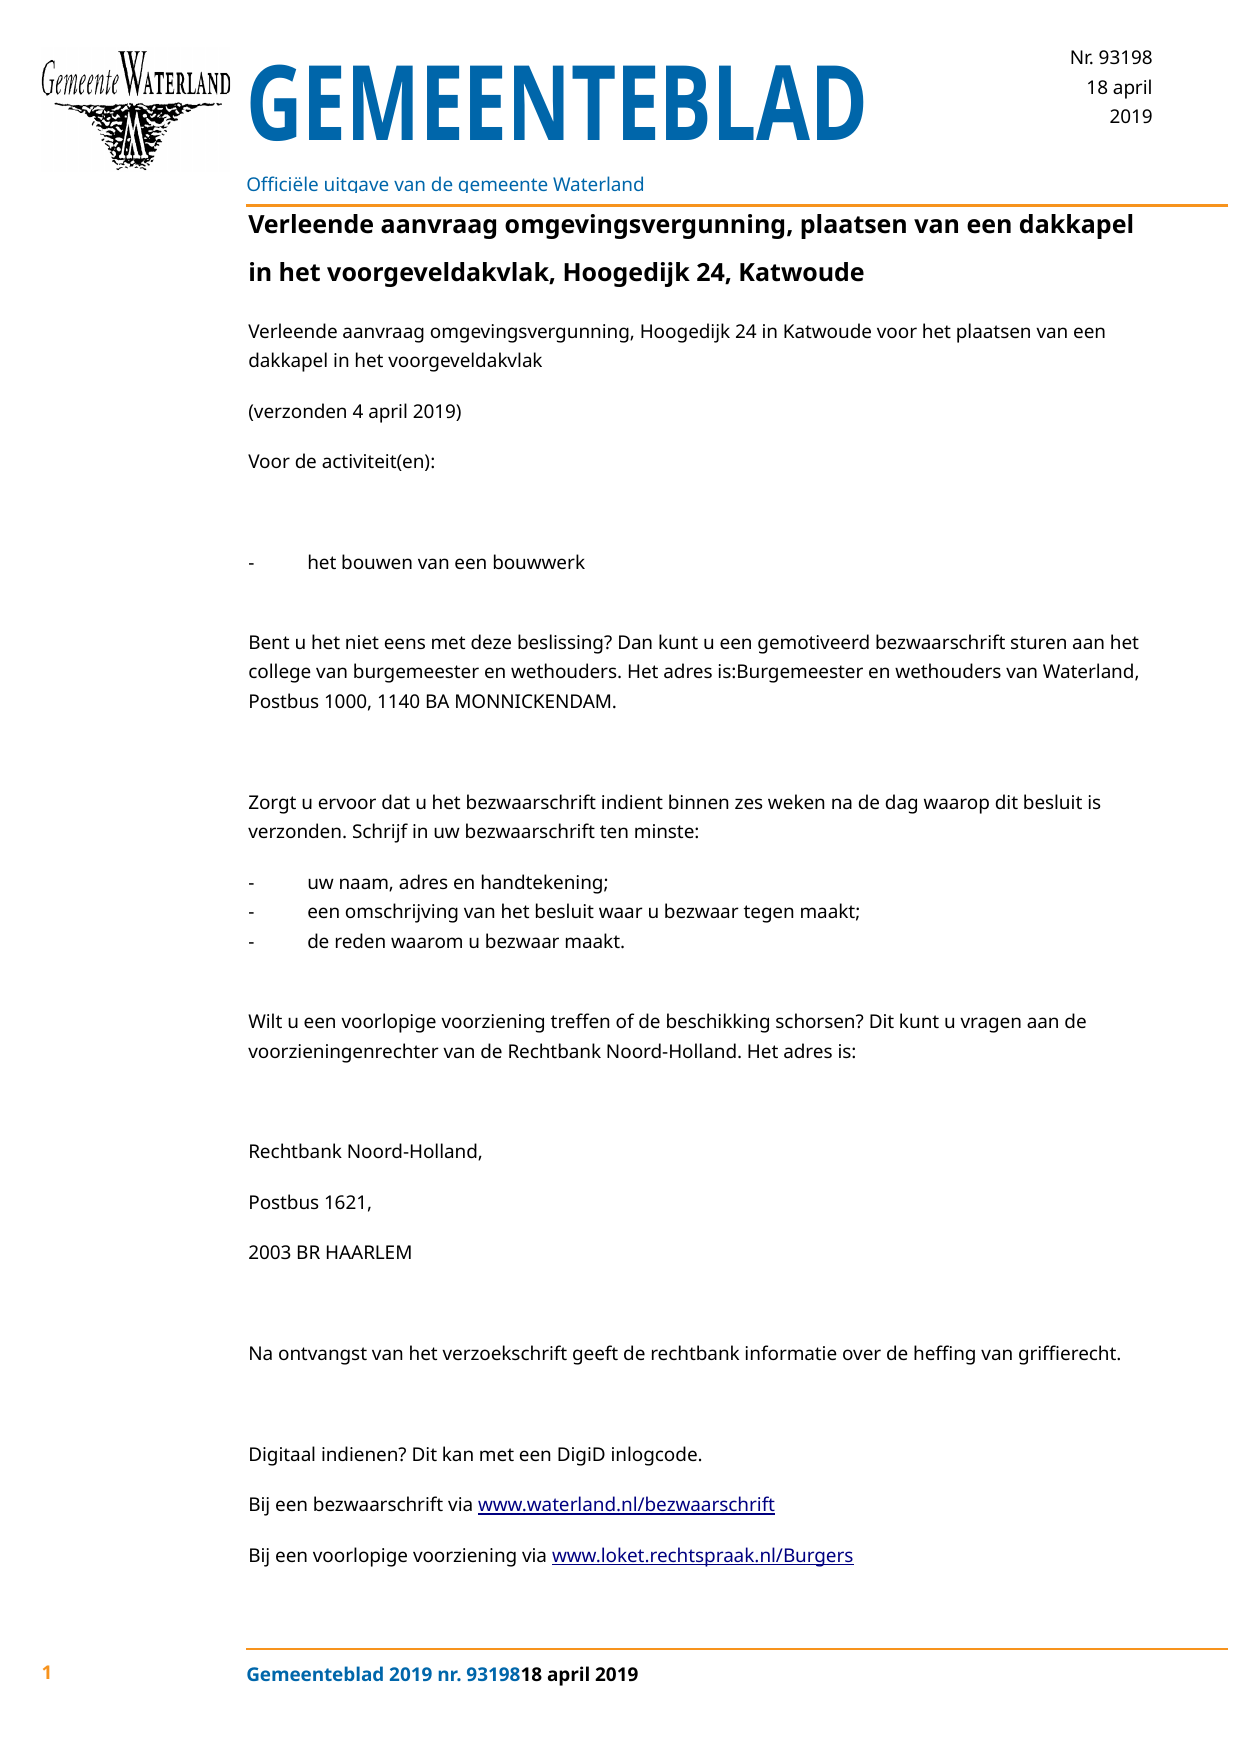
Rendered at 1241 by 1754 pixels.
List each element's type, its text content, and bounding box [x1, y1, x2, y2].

text Digitaal indienen? Dit kan met een DigiD inlogcode. [248, 1441, 1152, 1467]
text Rechtbank Noord-Holland, [248, 1139, 1152, 1164]
text Bij een bezwaarschrift via www.waterland.nl/bezwaarschrift [248, 1492, 1152, 1517]
text Voor de activiteit(en): [248, 448, 1152, 474]
text Na ontvangst van het verzoekschrift geeft de rechtbank informatie over de heffing van griffierecht. [248, 1340, 1152, 1366]
text Postbus 1621, [248, 1189, 1152, 1215]
text Wilt u een voorlopige voorziening treffen of de beschikking schorsen? Dit kunt u vragen aan de voorzieningenrechter van de Rechtbank Noord-Holland. Het adres is: [248, 1008, 1152, 1064]
list uw naam, adres en handtekening; [248, 869, 1152, 895]
list het bouwen van een bouwwerk [248, 549, 1152, 575]
text Verleende aanvraag omgevingsvergunning, Hoogedijk 24 in Katwoude voor het plaatsen van een dakkapel in het voorgeveldakvlak [248, 318, 1152, 373]
text 2003 BR HAARLEM [248, 1239, 1152, 1265]
text Zorgt u ervoor dat u het bezwaarschrift indient binnen zes weken na de dag waarop dit besluit is verzonden. Schrijf in uw bezwaarschrift ten minste: [248, 789, 1152, 844]
text Verleende aanvraag omgevingsvergunning, plaatsen van een dakkapel in het voorgeveldakvlak, Hoogedijk 24, Katwoude [248, 207, 1152, 288]
list de reden waarom u bezwaar maakt. [248, 928, 1152, 954]
text (verzonden 4 april 2019) [248, 398, 1152, 424]
picture [41, 47, 231, 172]
text Bent u het niet eens met deze beslissing? Dan kunt u een gemotiveerd bezwaarschrift sturen aan het college van burgemeester en wethouders. Het adres is:Burgemeester en wethouders van Waterland, Postbus 1000, 1140 BA MONNICKENDAM. [248, 629, 1152, 714]
list een omschrijving van het besluit waar u bezwaar tegen maakt; [248, 899, 1152, 924]
text Bij een voorlopige voorziening via www.loket.rechtspraak.nl/Burgers [248, 1542, 1152, 1568]
